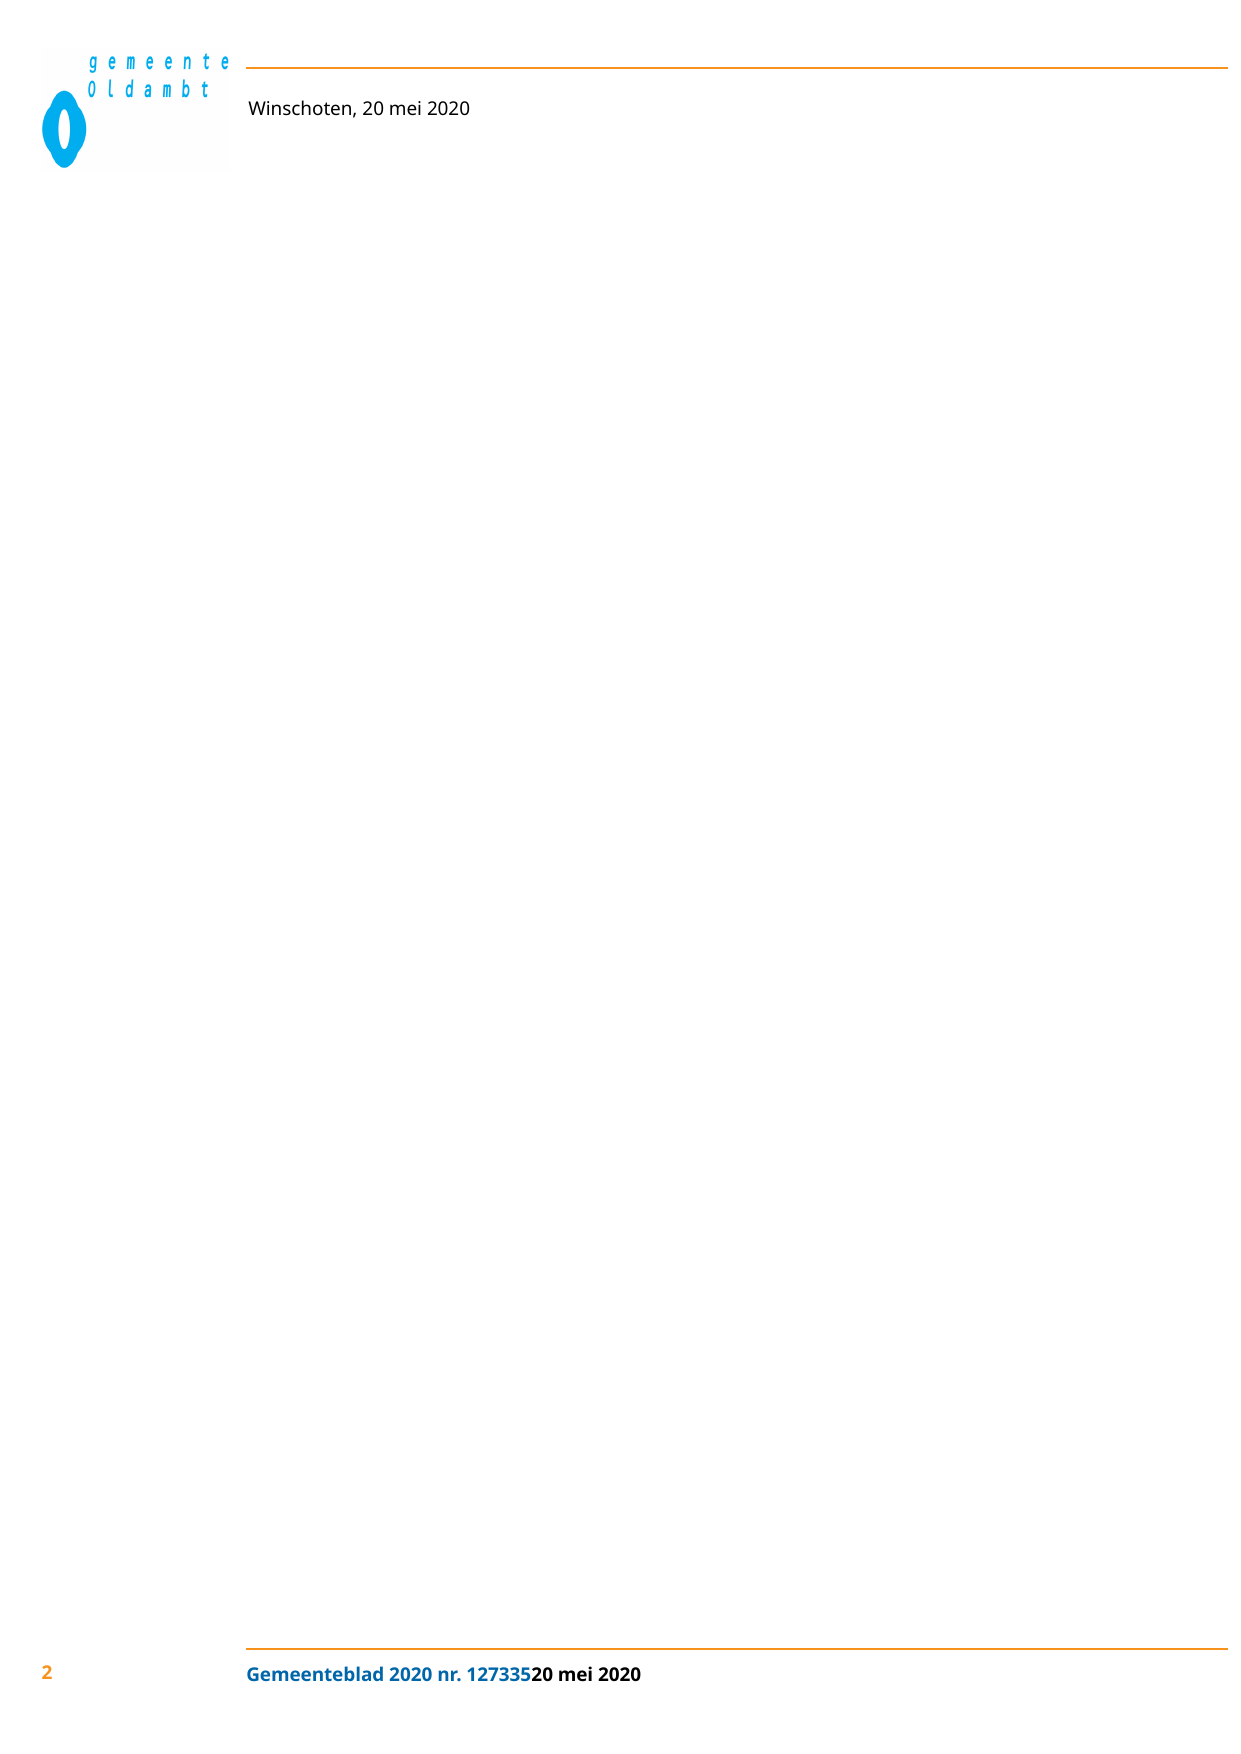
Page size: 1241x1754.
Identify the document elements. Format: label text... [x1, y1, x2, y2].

picture [41, 47, 231, 172]
text Winschoten, 20 mei 2020 [248, 95, 1152, 121]
